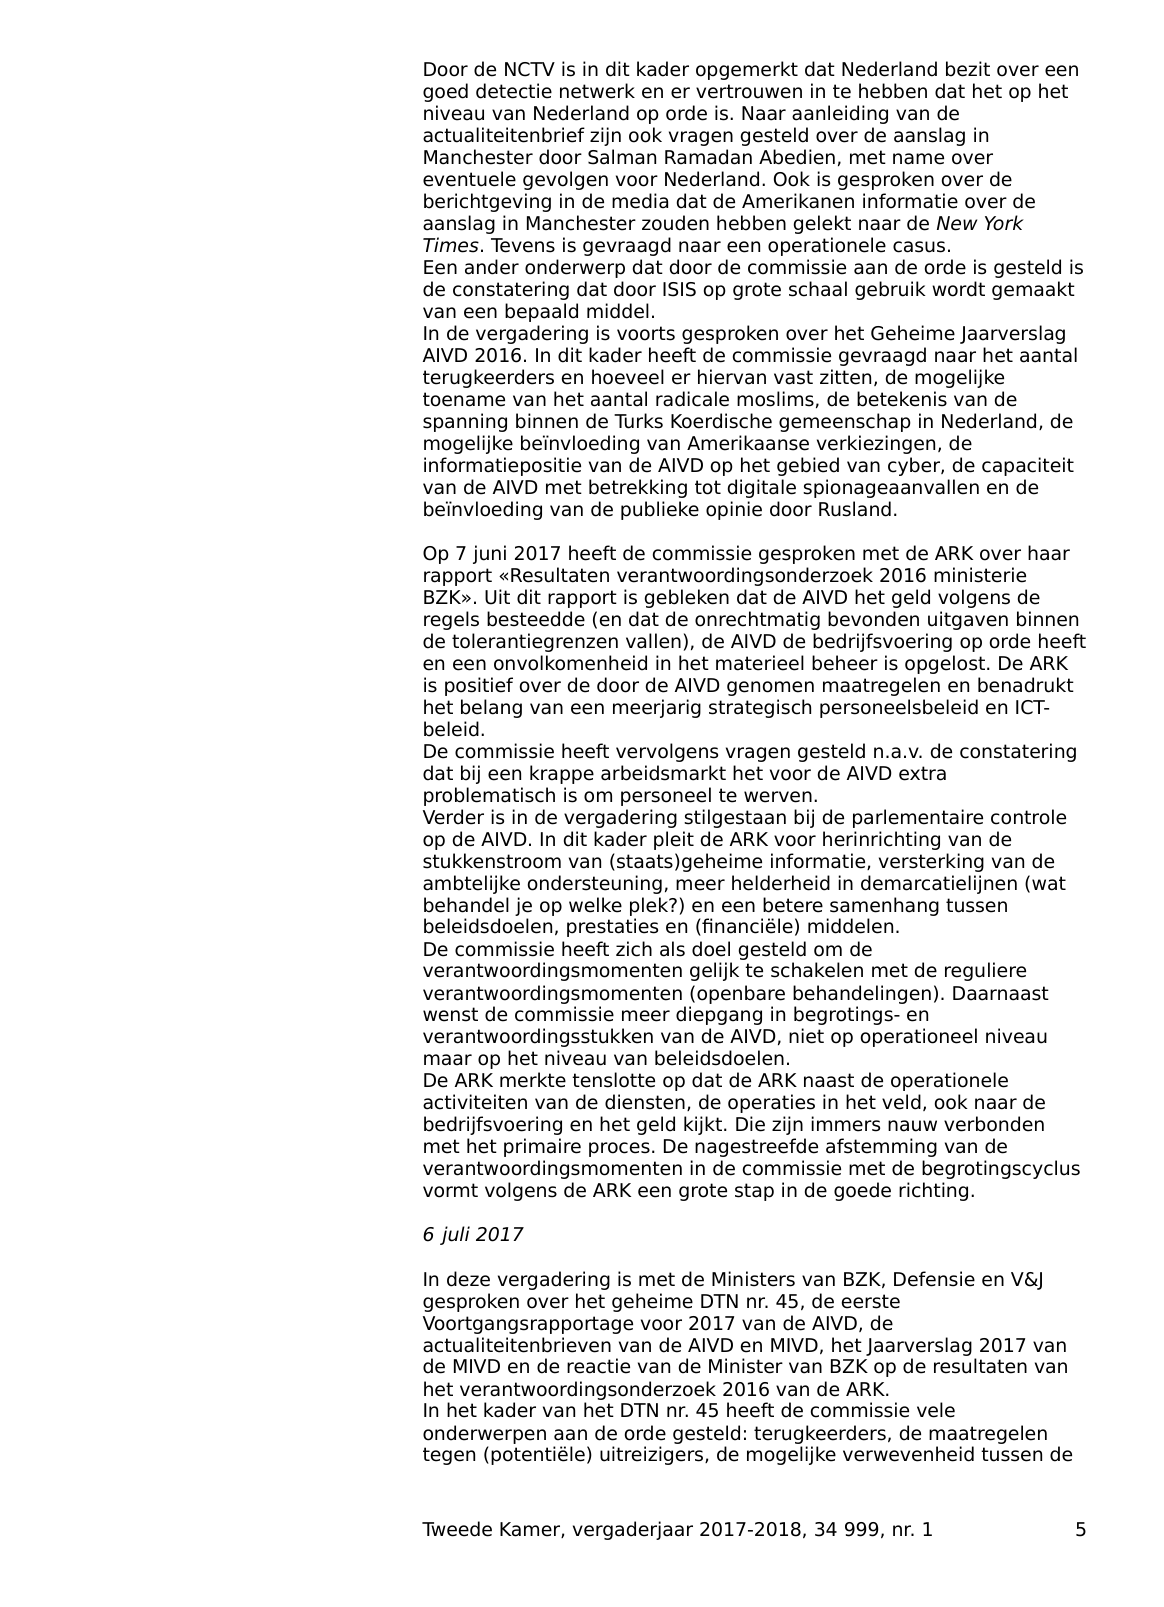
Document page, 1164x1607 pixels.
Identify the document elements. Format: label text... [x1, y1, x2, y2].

text De commissie heeft vervolgens vragen gesteld n.a.v. de constatering dat bij een krappe arbeidsmarkt het voor de AIVD extra problematisch is om personeel te werven. [422, 741, 1087, 807]
text Op 7 juni 2017 heeft de commissie gesproken met de ARK over haar rapport «Resultaten verantwoordingsonderzoek 2016 ministerie BZK». Uit dit rapport is gebleken dat de AIVD het geld volgens de regels besteedde (en dat de onrechtmatig bevonden uitgaven binnen de tolerantiegrenzen vallen), de AIVD de bedrijfsvoering op orde heeft en een onvolkomenheid in het materieel beheer is opgelost. De ARK is positief over de door de AIVD genomen maatregelen en benadrukt het belang van een meerjarig strategisch personeelsbeleid en ICT-beleid. [422, 543, 1087, 741]
text In het kader van het DTN nr. 45 heeft de commissie vele onderwerpen aan de orde gesteld: terugkeerders, de maatregelen tegen (potentiële) uitreizigers, de mogelijke verwevenheid tussen de [422, 1400, 1087, 1466]
text Door de NCTV is in dit kader opgemerkt dat Nederland bezit over een goed detectie netwerk en er vertrouwen in te hebben dat het op het niveau van Nederland op orde is. Naar aanleiding van de actualiteitenbrief zijn ook vragen gesteld over de aanslag in Manchester door Salman Ramadan Abedien, met name over eventuele gevolgen voor Nederland. Ook is gesproken over de berichtgeving in de media dat de Amerikanen informatie over de aanslag in Manchester zouden hebben gelekt naar de New York Times. Tevens is gevraagd naar een operationele casus. [422, 59, 1087, 257]
text De commissie heeft zich als doel gesteld om de verantwoordingsmomenten gelijk te schakelen met de reguliere verantwoordingsmomenten (openbare behandelingen). Daarnaast wenst de commissie meer diepgang in begrotings- en verantwoordingsstukken van de AIVD, niet op operationeel niveau maar op het niveau van beleidsdoelen. [422, 938, 1087, 1070]
text Verder is in de vergadering stilgestaan bij de parlementaire controle op de AIVD. In dit kader pleit de ARK voor herinrichting van de stukkenstroom van (staats)geheime informatie, versterking van de ambtelijke ondersteuning, meer helderheid in demarcatielijnen (wat behandel je op welke plek?) en een betere samenhang tussen beleidsdoelen, prestaties en (financiële) middelen. [422, 807, 1087, 938]
text In de vergadering is voorts gesproken over het Geheime Jaarverslag AIVD 2016. In dit kader heeft de commissie gevraagd naar het aantal terugkeerders en hoeveel er hiervan vast zitten, de mogelijke toename van het aantal radicale moslims, de betekenis van de spanning binnen de Turks Koerdische gemeenschap in Nederland, de mogelijke beïnvloeding van Amerikaanse verkiezingen, de informatiepositie van de AIVD op het gebied van cyber, de capaciteit van de AIVD met betrekking tot digitale spionageaanvallen en de beïnvloeding van de publieke opinie door Rusland. [422, 323, 1087, 521]
text Een ander onderwerp dat door de commissie aan de orde is gesteld is de constatering dat door ISIS op grote schaal gebruik wordt gemaakt van een bepaald middel. [422, 257, 1087, 323]
text In deze vergadering is met de Ministers van BZK, Defensie en V&J gesproken over het geheime DTN nr. 45, de eerste Voortgangsrapportage voor 2017 van de AIVD, de actualiteitenbrieven van de AIVD en MIVD, het Jaarverslag 2017 van de MIVD en de reactie van de Minister van BZK op de resultaten van het verantwoordingsonderzoek 2016 van de ARK. [422, 1268, 1087, 1400]
subtitle 6 juli 2017 [422, 1224, 1087, 1246]
text De ARK merkte tenslotte op dat de ARK naast de operationele activiteiten van de diensten, de operaties in het veld, ook naar de bedrijfsvoering en het geld kijkt. Die zijn immers nauw verbonden met het primaire proces. De nagestreefde afstemming van de verantwoordingsmomenten in de commissie met de begrotingscyclus vormt volgens de ARK een grote stap in de goede richting. [422, 1070, 1087, 1202]
